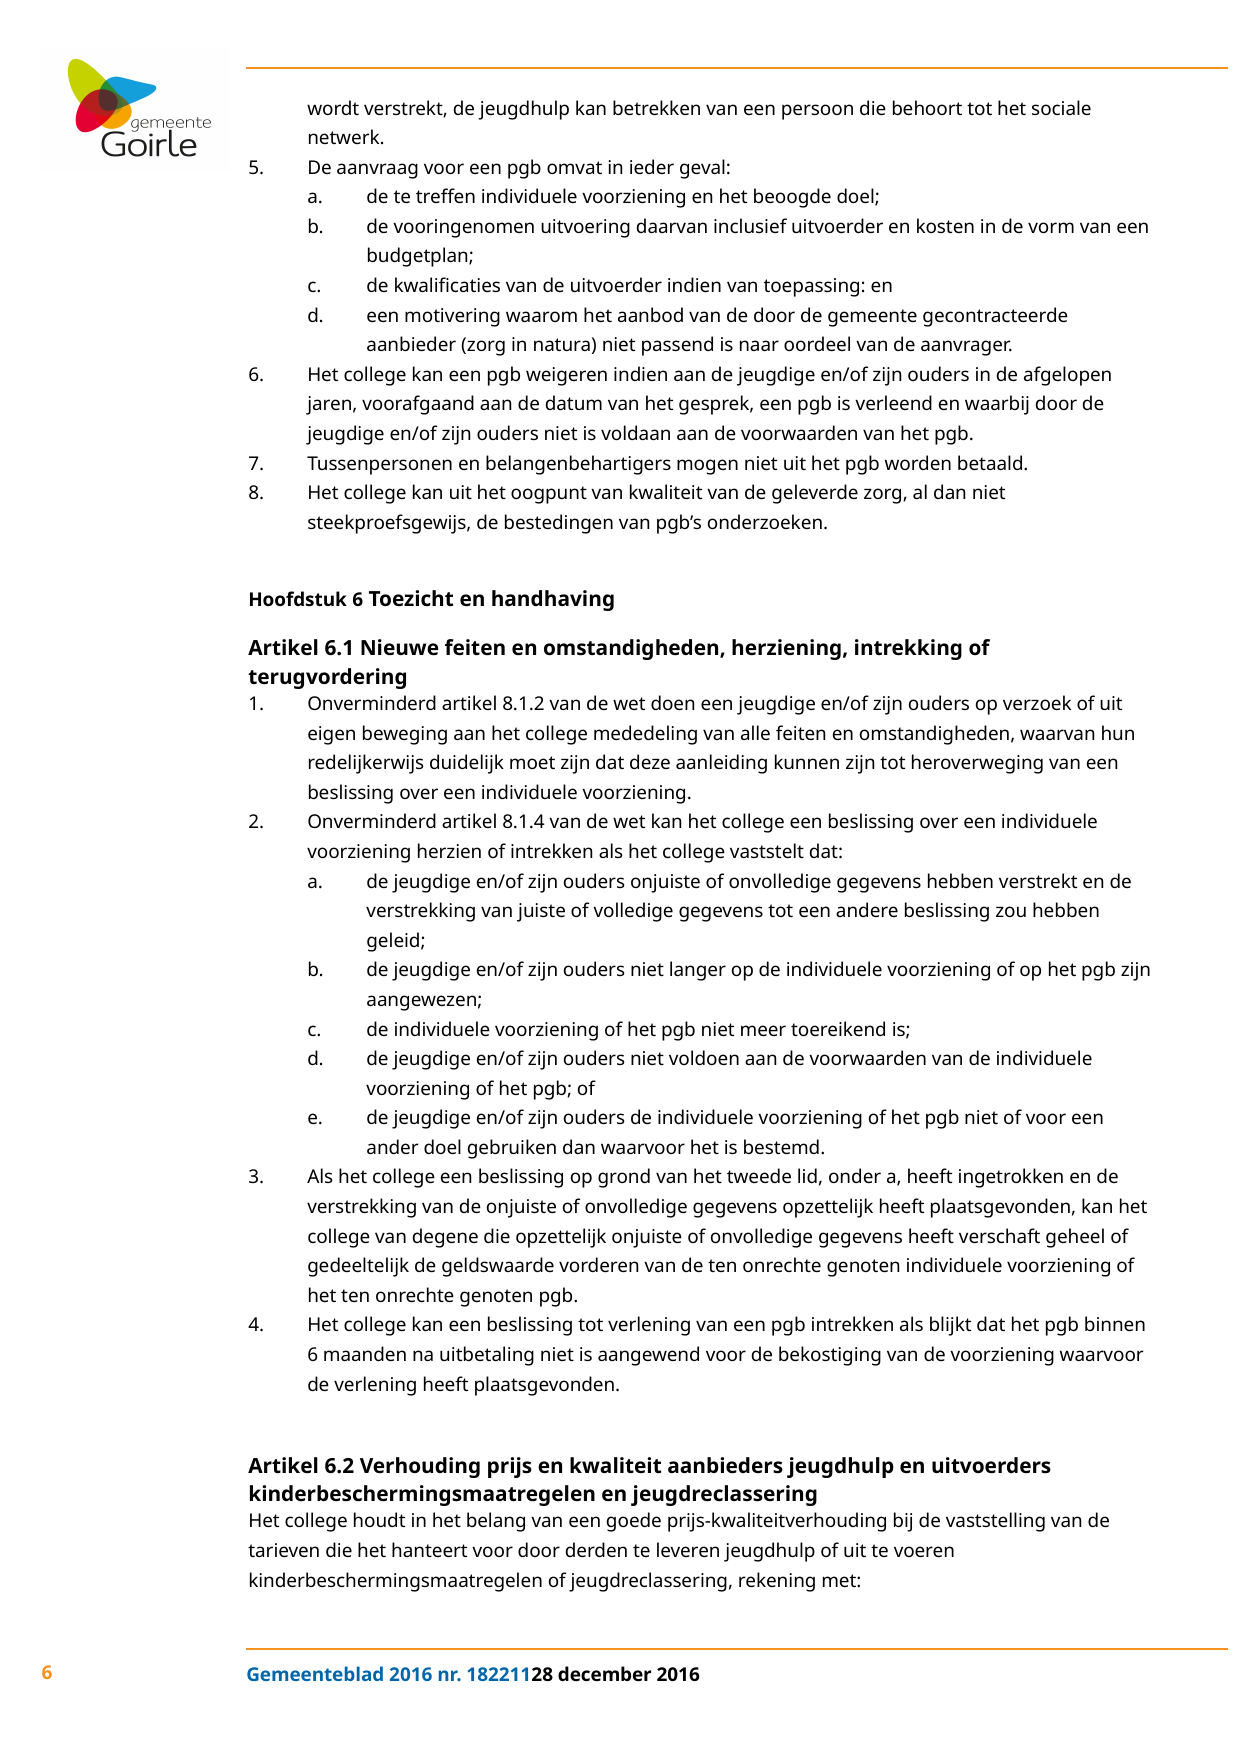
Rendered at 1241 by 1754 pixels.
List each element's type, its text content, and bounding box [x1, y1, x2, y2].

text Hoofdstuk 6 Toezicht en handhaving [248, 584, 1152, 613]
list De aanvraag voor een pgb omvat in ieder geval: [248, 154, 1152, 180]
list Het college kan uit het oogpunt van kwaliteit van de geleverde zorg, al dan niet steekproefsgewijs, de bestedingen van pgb’s onderzoeken. [248, 479, 1152, 535]
text Het college houdt in het belang van een goede prijs-kwaliteitverhouding bij de vaststelling van de tarieven die het hanteert voor door derden te leveren jeugdhulp of uit te voeren kinderbeschermingsmaatregelen of jeugdreclassering, rekening met: [248, 1508, 1152, 1592]
list de vooringenomen uitvoering daarvan inclusief uitvoerder en kosten in de vorm van een budgetplan; [307, 213, 1152, 268]
list Onverminderd artikel 8.1.2 van de wet doen een jeugdige en/of zijn ouders op verzoek of uit eigen beweging aan het college mededeling van alle feiten en omstandigheden, waarvan hun redelijkerwijs duidelijk moet zijn dat deze aanleiding kunnen zijn tot heroverweging van een beslissing over een individuele voorziening. [248, 690, 1152, 805]
picture [41, 47, 231, 172]
list Als het college een beslissing op grond van het tweede lid, onder a, heeft ingetrokken en de verstrekking van de onjuiste of onvolledige gegevens opzettelijk heeft plaatsgevonden, kan het college van degene die opzettelijk onjuiste of onvolledige gegevens heeft verschaft geheel of gedeeltelijk de geldswaarde vorderen van de ten onrechte genoten individuele voorziening of het ten onrechte genoten pgb. [248, 1164, 1152, 1308]
list wordt verstrekt, de jeugdhulp kan betrekken van een persoon die behoort tot het sociale netwerk. [248, 95, 1152, 150]
list de jeugdige en/of zijn ouders onjuiste of onvolledige gegevens hebben verstrekt en de verstrekking van juiste of volledige gegevens tot een andere beslissing zou hebben geleid; [307, 868, 1152, 953]
list de te treffen individuele voorziening en het beoogde doel; [307, 183, 1152, 209]
list de kwalificaties van de uitvoerder indien van toepassing: en [307, 272, 1152, 298]
list Het college kan een beslissing tot verlening van een pgb intrekken als blijkt dat het pgb binnen 6 maanden na uitbetaling niet is aangewend voor de bekostiging van de voorziening waarvoor de verlening heeft plaatsgevonden. [248, 1312, 1152, 1396]
text Artikel 6.1 Nieuwe feiten en omstandigheden, herziening, intrekking of terugvordering [248, 633, 1152, 690]
list de individuele voorziening of het pgb niet meer toereikend is; [307, 1016, 1152, 1041]
list de jeugdige en/of zijn ouders niet langer op de individuele voorziening of op het pgb zijn aangewezen; [307, 957, 1152, 1012]
list Tussenpersonen en belangenbehartigers mogen niet uit het pgb worden betaald. [248, 450, 1152, 476]
list de jeugdige en/of zijn ouders niet voldoen aan de voorwaarden van de individuele voorziening of het pgb; of [307, 1045, 1152, 1101]
list Onverminderd artikel 8.1.4 van de wet kan het college een beslissing over een individuele voorziening herzien of intrekken als het college vaststelt dat: [248, 809, 1152, 864]
list de jeugdige en/of zijn ouders de individuele voorziening of het pgb niet of voor een ander doel gebruiken dan waarvoor het is bestemd. [307, 1104, 1152, 1160]
text Artikel 6.2 Verhouding prijs en kwaliteit aanbieders jeugdhulp en uitvoerders kinderbeschermingsmaatregelen en jeugdreclassering [248, 1451, 1152, 1508]
list een motivering waarom het aanbod van de door de gemeente gecontracteerde aanbieder (zorg in natura) niet passend is naar oordeel van de aanvrager. [307, 302, 1152, 357]
list Het college kan een pgb weigeren indien aan de jeugdige en/of zijn ouders in de afgelopen jaren, voorafgaand aan de datum van het gesprek, een pgb is verleend en waarbij door de jeugdige en/of zijn ouders niet is voldaan aan de voorwaarden van het pgb. [248, 361, 1152, 446]
